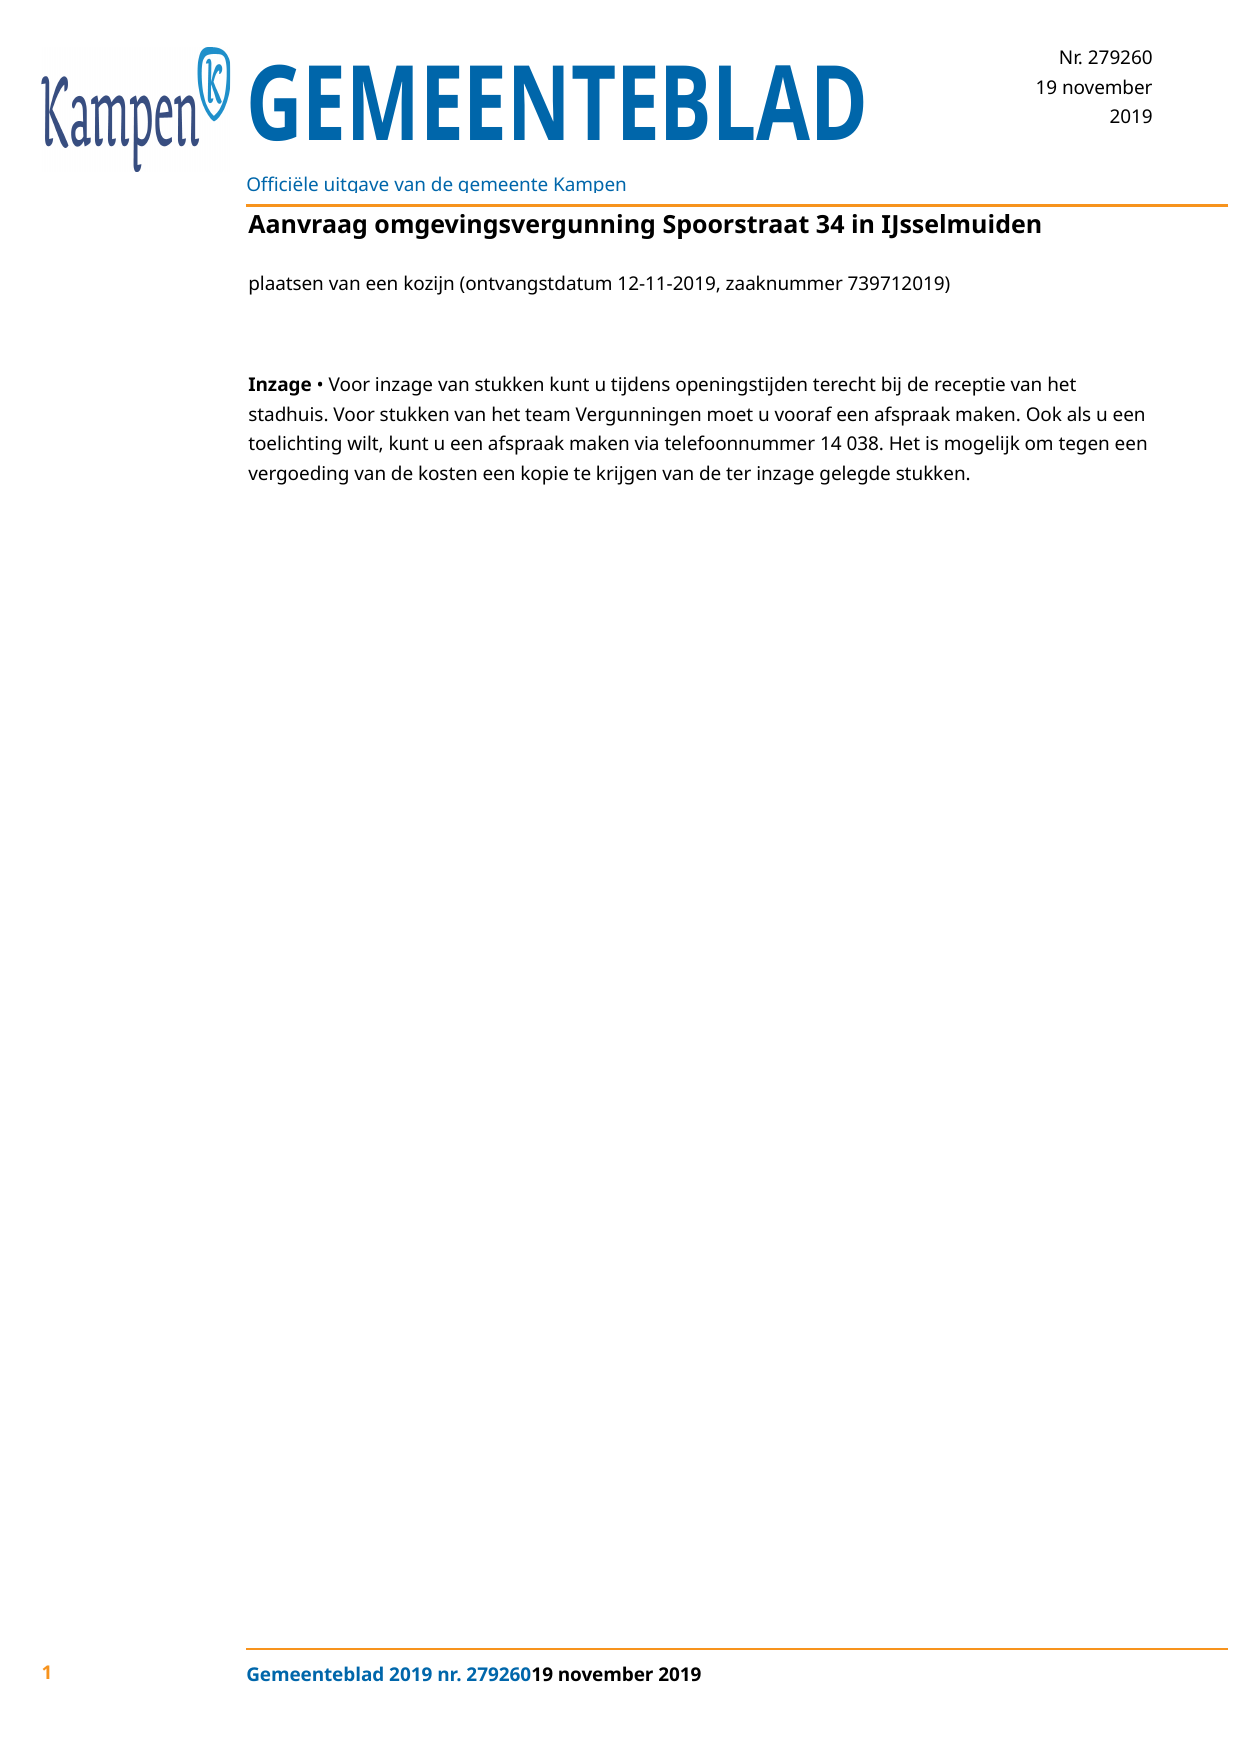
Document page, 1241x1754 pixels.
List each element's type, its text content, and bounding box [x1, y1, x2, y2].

picture [41, 47, 231, 172]
text plaatsen van een kozijn (ontvangstdatum 12-11-2019, zaaknummer 739712019) [248, 270, 1152, 296]
text Inzage • Voor inzage van stukken kunt u tijdens openingstijden terecht bij de receptie van het stadhuis. Voor stukken van het team Vergunningen moet u vooraf een afspraak maken. Ook als u een toelichting wilt, kunt u een afspraak maken via telefoonnummer 14 038. Het is mogelijk om tegen een vergoeding van de kosten een kopie te krijgen van de ter inzage gelegde stukken. [248, 371, 1152, 486]
text Aanvraag omgevingsvergunning Spoorstraat 34 in IJsselmuiden [248, 207, 1152, 241]
